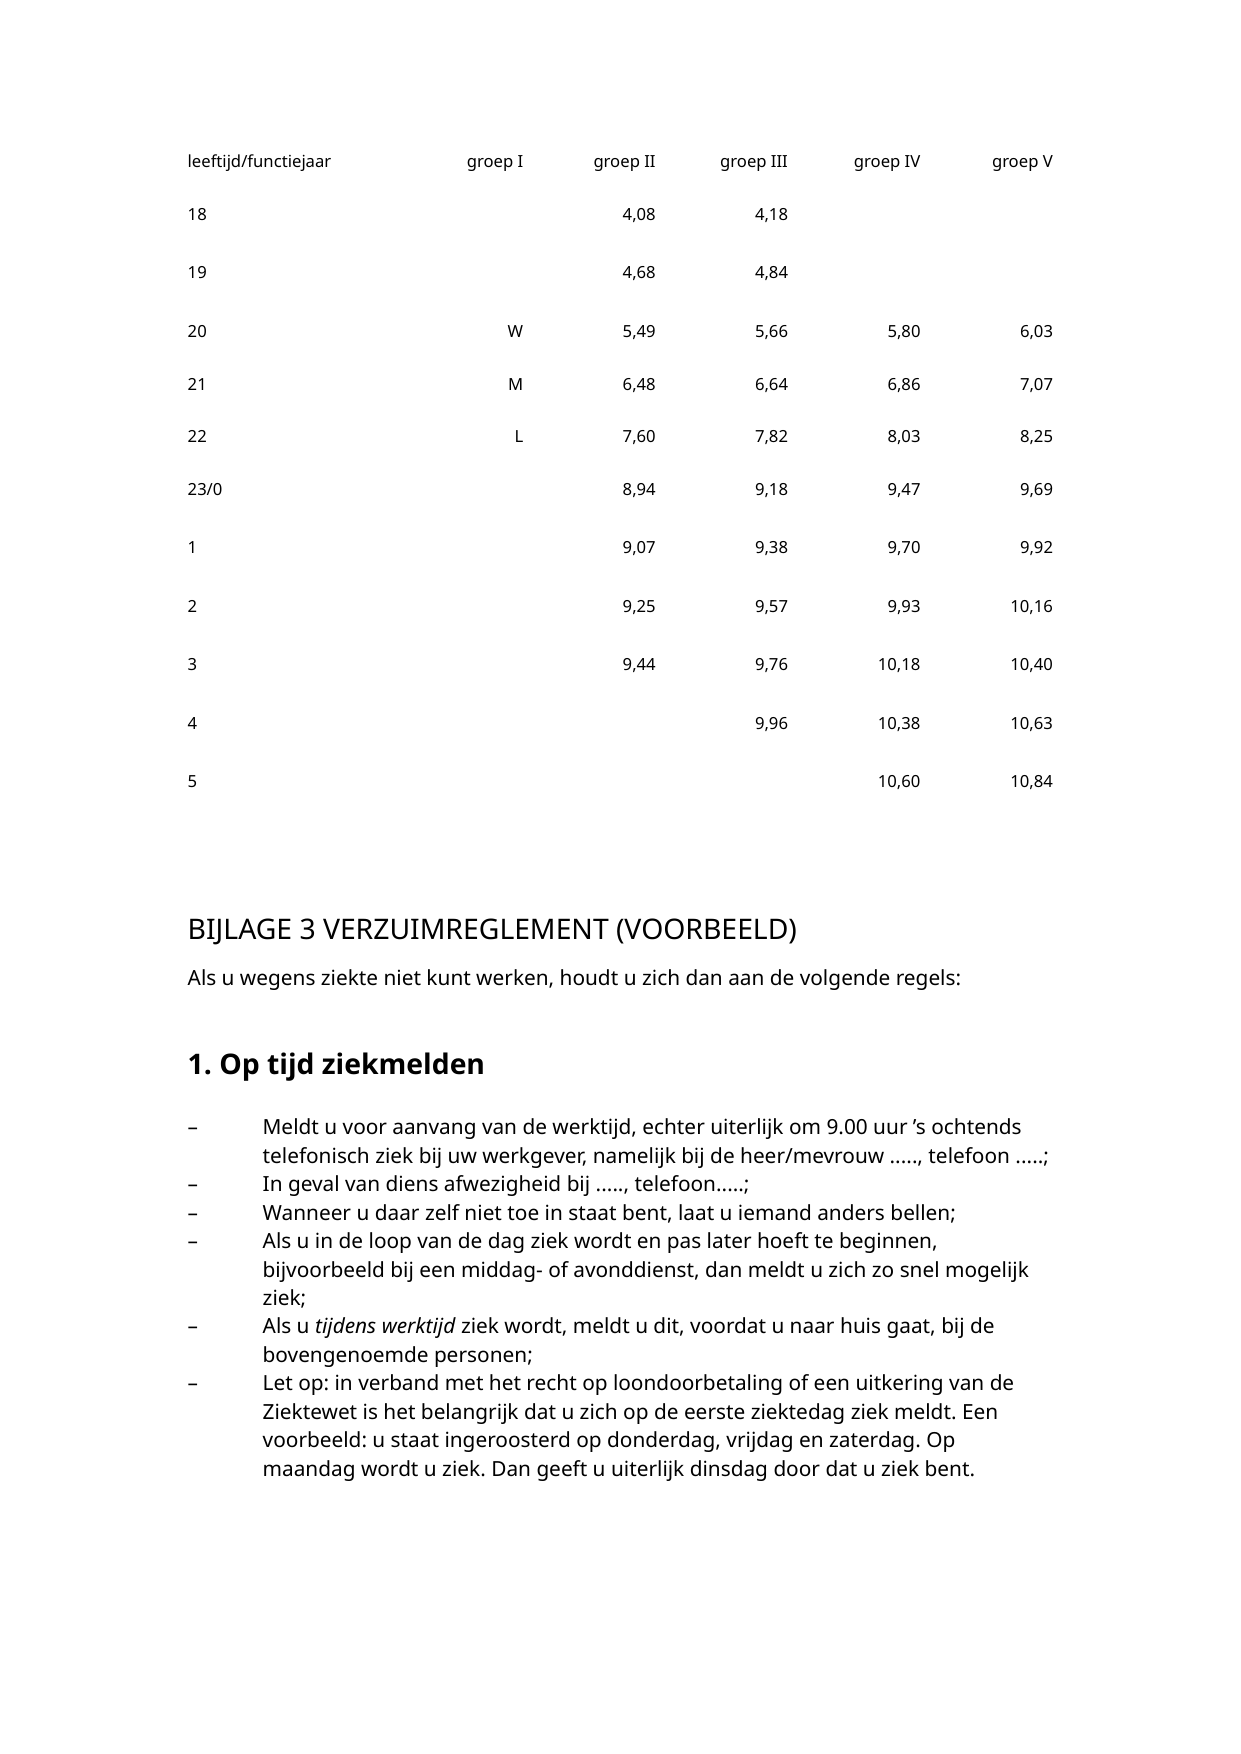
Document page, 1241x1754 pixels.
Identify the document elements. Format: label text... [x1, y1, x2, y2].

table_cell 9,44 [523, 653, 655, 711]
table_cell 10,38 [788, 711, 920, 770]
table_cell 9,07 [523, 536, 655, 594]
table_cell [788, 261, 920, 319]
table_cell 9,47 [788, 478, 920, 536]
table_cell 5,49 [523, 320, 655, 372]
table_header leeftijd/functiejaar [188, 150, 391, 203]
table_cell 9,25 [523, 595, 655, 653]
table_cell 7,07 [920, 372, 1053, 425]
table_cell 9,57 [655, 595, 788, 653]
table_header groep V [920, 150, 1053, 203]
table_cell 4 [188, 711, 391, 770]
table_cell 4,08 [523, 203, 655, 261]
table_cell [920, 203, 1053, 261]
list Als u in de loop van de dag ziek wordt en pas later hoeft te beginnen, bijvoorbeeld bij een middag- of avonddienst, dan meldt u zich zo snel mogelijk ziek; [187, 1226, 1053, 1312]
table_cell [523, 770, 655, 828]
table_cell 22 [188, 425, 391, 478]
table_cell 9,38 [655, 536, 788, 594]
table_cell 2 [188, 595, 391, 653]
table_cell [391, 770, 523, 828]
table_cell 9,69 [920, 478, 1053, 536]
table_header groep III [655, 150, 788, 203]
table_cell [655, 770, 788, 828]
text Als u wegens ziekte niet kunt werken, houdt u zich dan aan de volgende regels: [187, 963, 1053, 991]
table_cell 9,93 [788, 595, 920, 653]
table_cell 6,03 [920, 320, 1053, 372]
table_cell [391, 595, 523, 653]
table_cell [391, 261, 523, 319]
table_cell 18 [188, 203, 391, 261]
table_cell [523, 711, 655, 770]
table_cell 5,80 [788, 320, 920, 372]
table_cell 19 [188, 261, 391, 319]
table_cell 6,86 [788, 372, 920, 425]
table_cell 3 [188, 653, 391, 711]
table_cell 9,18 [655, 478, 788, 536]
table_cell M [391, 372, 523, 425]
table_cell 8,03 [788, 425, 920, 478]
table_cell 10,16 [920, 595, 1053, 653]
subtitle BIJLAGE 3 VERZUIMREGLEMENT (VOORBEELD) [187, 909, 1053, 948]
list In geval van diens afwezigheid bij ....., telefoon.....; [187, 1169, 1053, 1198]
list Let op: in verband met het recht op loondoorbetaling of een uitkering van de Ziektewet is het belangrijk dat u zich op de eerste ziektedag ziek meldt. Een voorbeeld: u staat ingeroosterd op donderdag, vrijdag en zaterdag. Op maandag wordt u ziek. Dan geeft u uiterlijk dinsdag door dat u ziek bent. [187, 1368, 1053, 1482]
list Als u tijdens werktijd ziek wordt, meldt u dit, voordat u naar huis gaat, bij de bovengenoemde personen; [187, 1312, 1053, 1368]
table_cell 10,60 [788, 770, 920, 828]
table_cell 9,76 [655, 653, 788, 711]
table_header groep II [523, 150, 655, 203]
table_cell [391, 536, 523, 594]
table_cell 9,92 [920, 536, 1053, 594]
table_cell 23/0 [188, 478, 391, 536]
table_cell 8,94 [523, 478, 655, 536]
list Meldt u voor aanvang van de werktijd, echter uiterlijk om 9.00 uur ’s ochtends telefonisch ziek bij uw werkgever, namelijk bij de heer/mevrouw ....., telefoon .....; [187, 1112, 1053, 1169]
table_cell 4,84 [655, 261, 788, 319]
table_cell 7,82 [655, 425, 788, 478]
table_header groep I [391, 150, 523, 203]
table_cell 8,25 [920, 425, 1053, 478]
table_cell [391, 711, 523, 770]
table_cell 5,66 [655, 320, 788, 372]
table_cell [391, 478, 523, 536]
table_cell W [391, 320, 523, 372]
table_cell 10,40 [920, 653, 1053, 711]
table_cell 20 [188, 320, 391, 372]
table_cell [391, 203, 523, 261]
table_cell 9,70 [788, 536, 920, 594]
table_cell 10,84 [920, 770, 1053, 828]
table_cell 4,18 [655, 203, 788, 261]
list Wanneer u daar zelf niet toe in staat bent, laat u iemand anders bellen; [187, 1198, 1053, 1226]
table_header groep IV [788, 150, 920, 203]
table_cell 5 [188, 770, 391, 828]
table_cell L [391, 425, 523, 478]
table_cell [920, 261, 1053, 319]
subtitle 1. Op tijd ziekmelden [187, 1044, 1053, 1082]
table_cell 9,96 [655, 711, 788, 770]
table_cell 21 [188, 372, 391, 425]
table_cell [391, 653, 523, 711]
table_cell 10,18 [788, 653, 920, 711]
table_cell 7,60 [523, 425, 655, 478]
table_cell [788, 203, 920, 261]
table_cell 4,68 [523, 261, 655, 319]
table_cell 6,64 [655, 372, 788, 425]
table_cell 10,63 [920, 711, 1053, 770]
table_cell 6,48 [523, 372, 655, 425]
table_cell 1 [188, 536, 391, 594]
